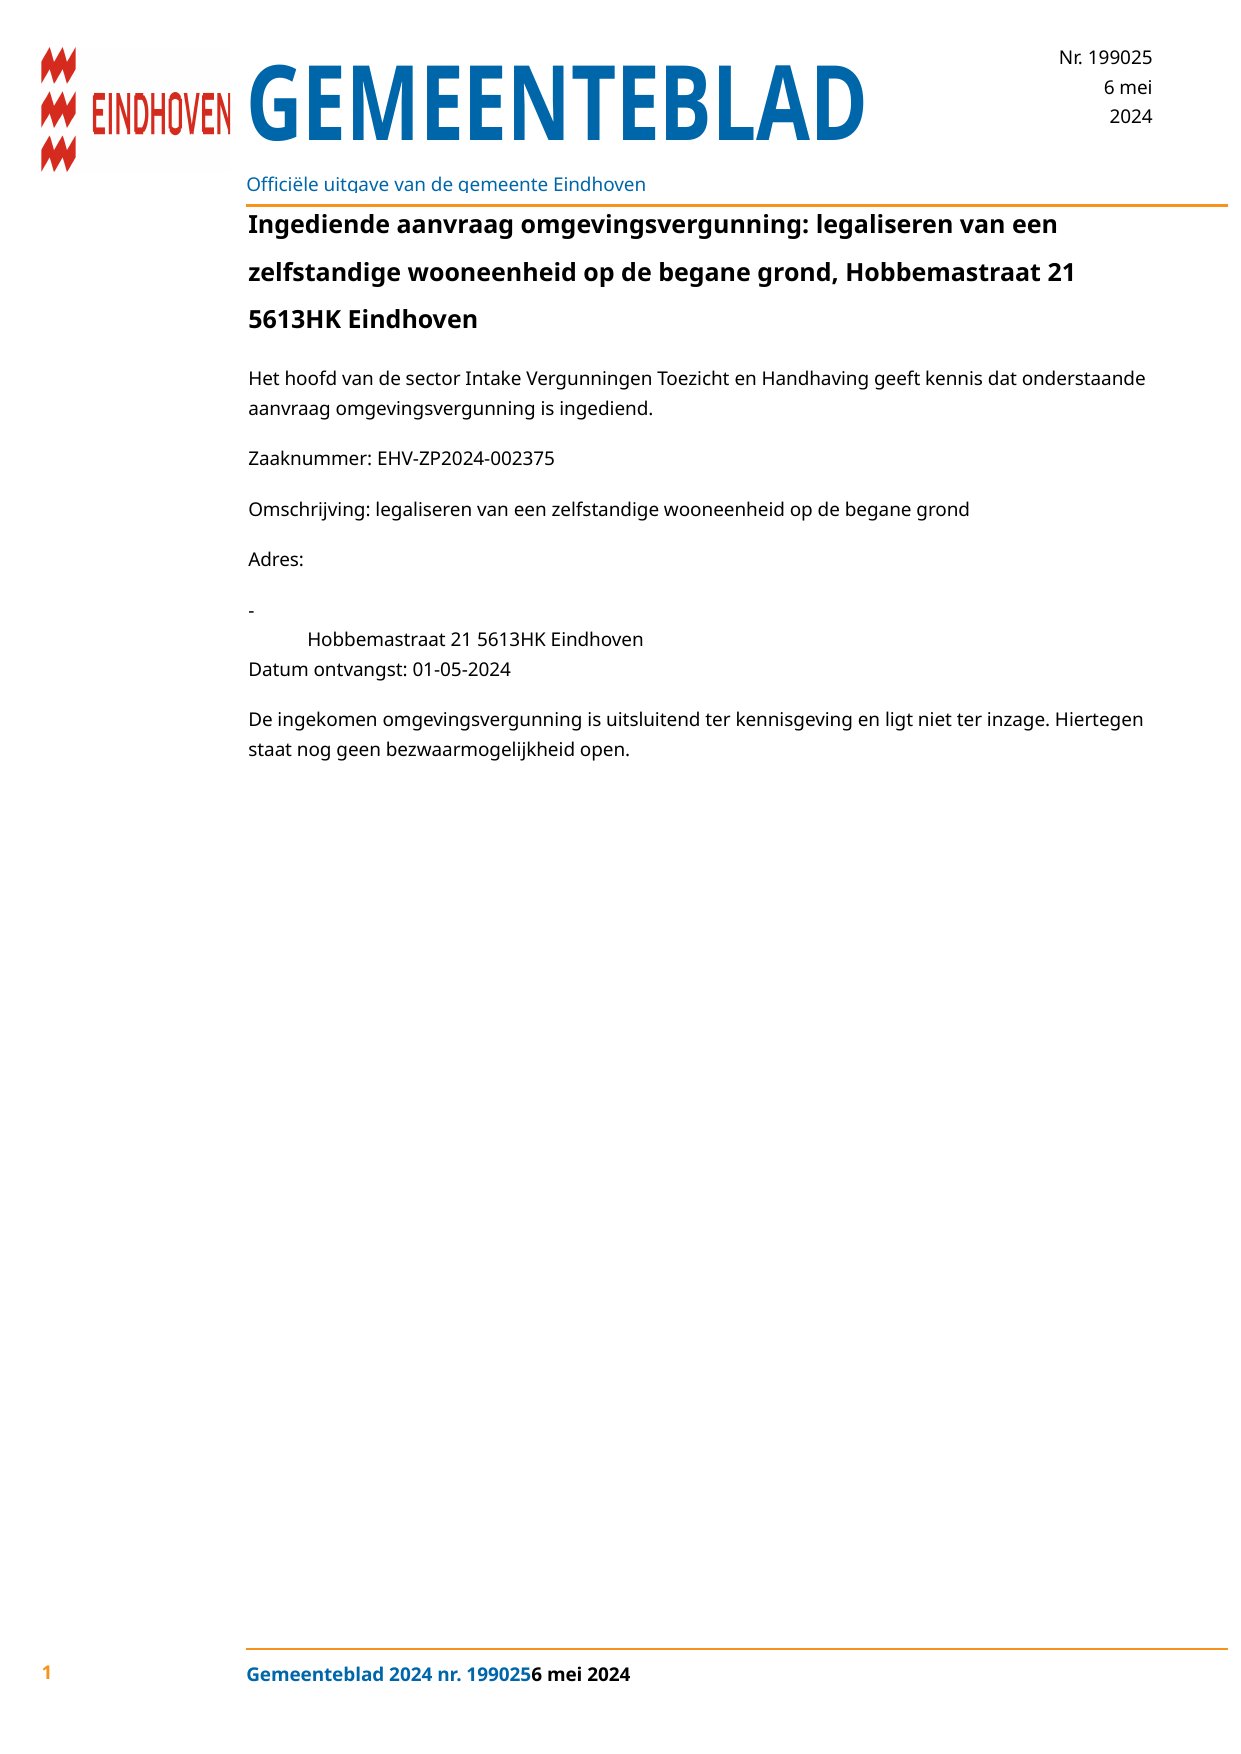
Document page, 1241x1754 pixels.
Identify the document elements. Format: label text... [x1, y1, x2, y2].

text Ingediende aanvraag omgevingsvergunning: legaliseren van een zelfstandige wooneenheid op de begane grond, Hobbemastraat 21 5613HK Eindhoven [248, 207, 1152, 336]
text Het hoofd van de sector Intake Vergunningen Toezicht en Handhaving geeft kennis dat onderstaande aanvraag omgevingsvergunning is ingediend. [248, 366, 1152, 421]
picture [41, 47, 231, 172]
text Datum ontvangst: 01-05-2024 [248, 656, 1152, 682]
list Hobbemastraat 21 5613HK Eindhoven [248, 626, 1152, 652]
text De ingekomen omgevingsvergunning is uitsluitend ter kennisgeving en ligt niet ter inzage. Hiertegen staat nog geen bezwaarmogelijkheid open. [248, 706, 1152, 762]
text Zaaknummer: EHV-ZP2024-002375 [248, 446, 1152, 471]
text Omschrijving: legaliseren van een zelfstandige wooneenheid op de begane grond [248, 496, 1152, 522]
text Adres: [248, 546, 1152, 572]
